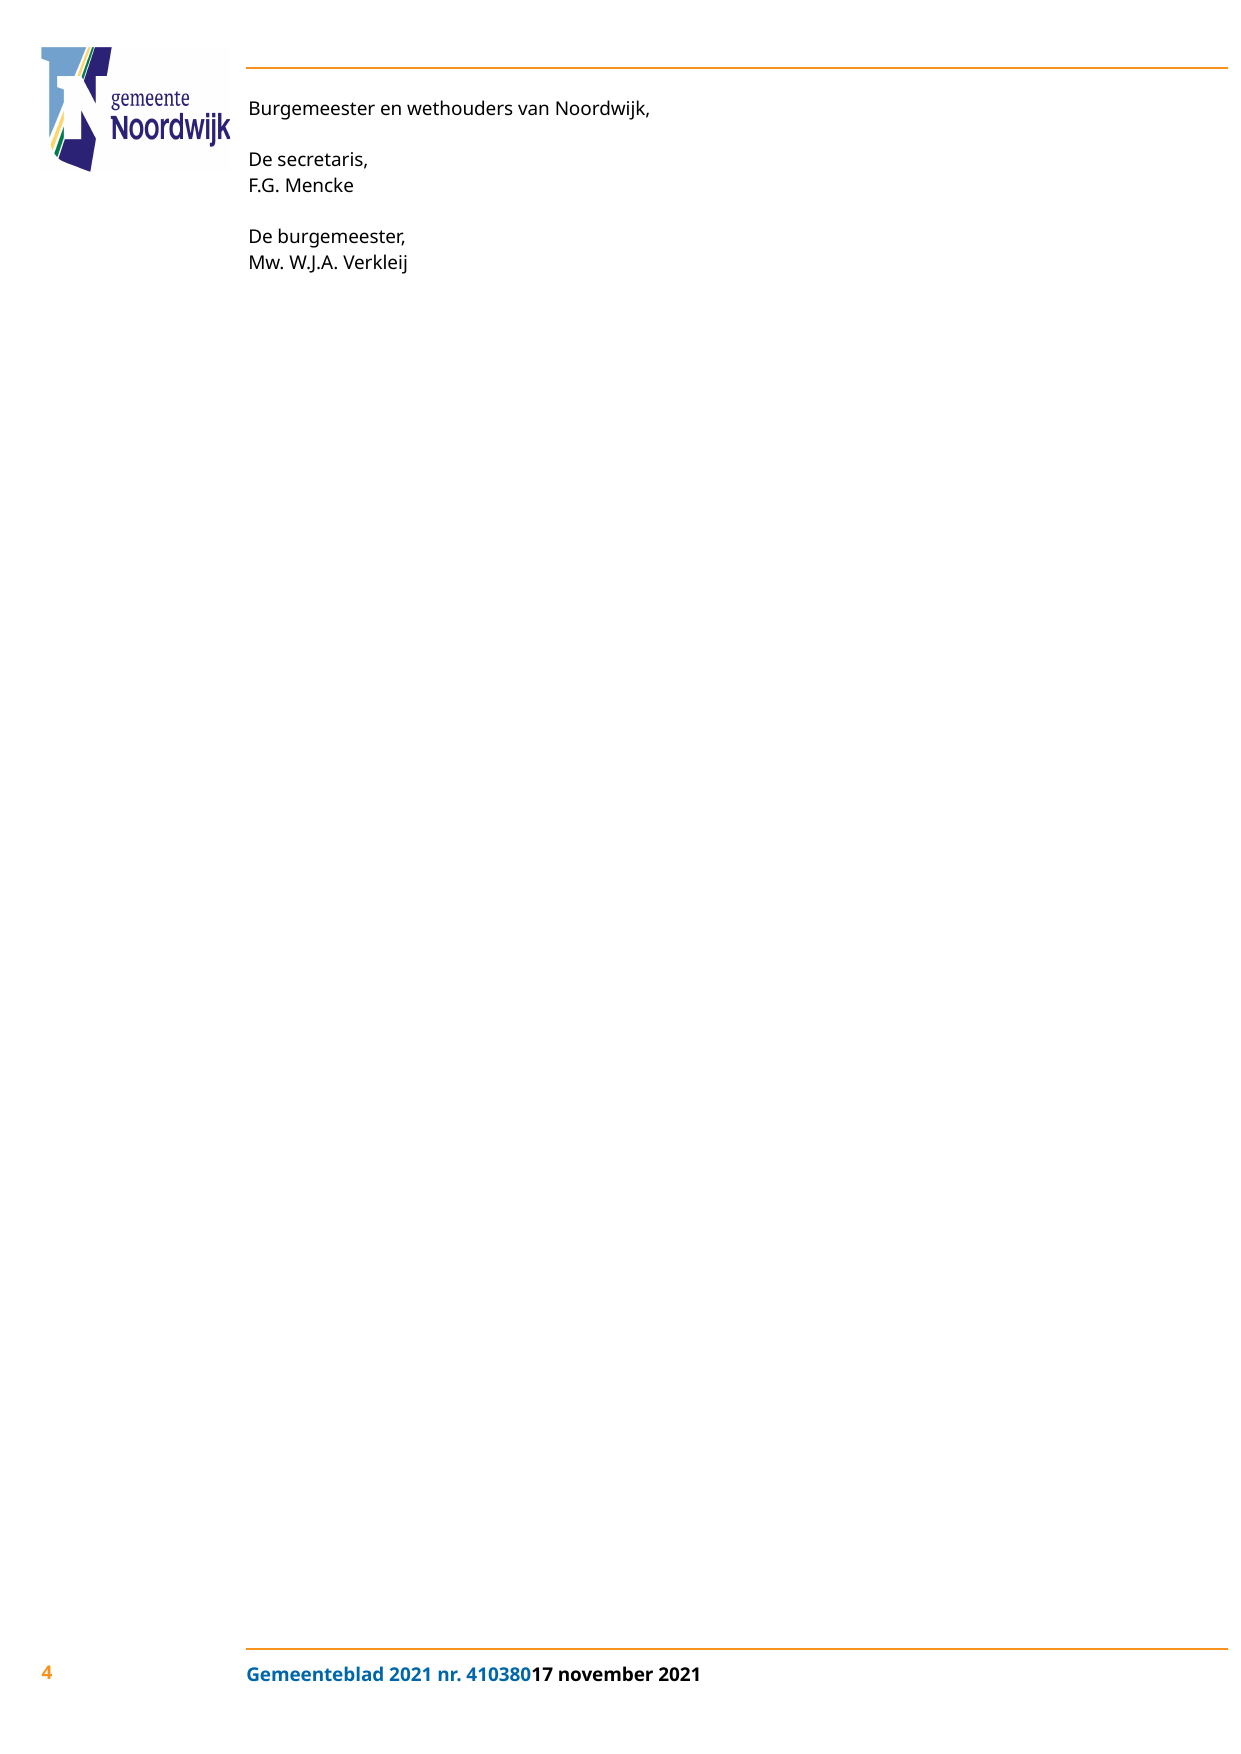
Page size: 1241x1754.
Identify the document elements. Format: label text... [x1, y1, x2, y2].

text F.G. Mencke [248, 172, 1152, 198]
text Mw. W.J.A. Verkleij [248, 249, 1152, 275]
picture [41, 47, 231, 172]
text De secretaris, [248, 146, 1152, 172]
text De burgemeester, [248, 223, 1152, 249]
text Burgemeester en wethouders van Noordwijk, [248, 95, 1152, 121]
